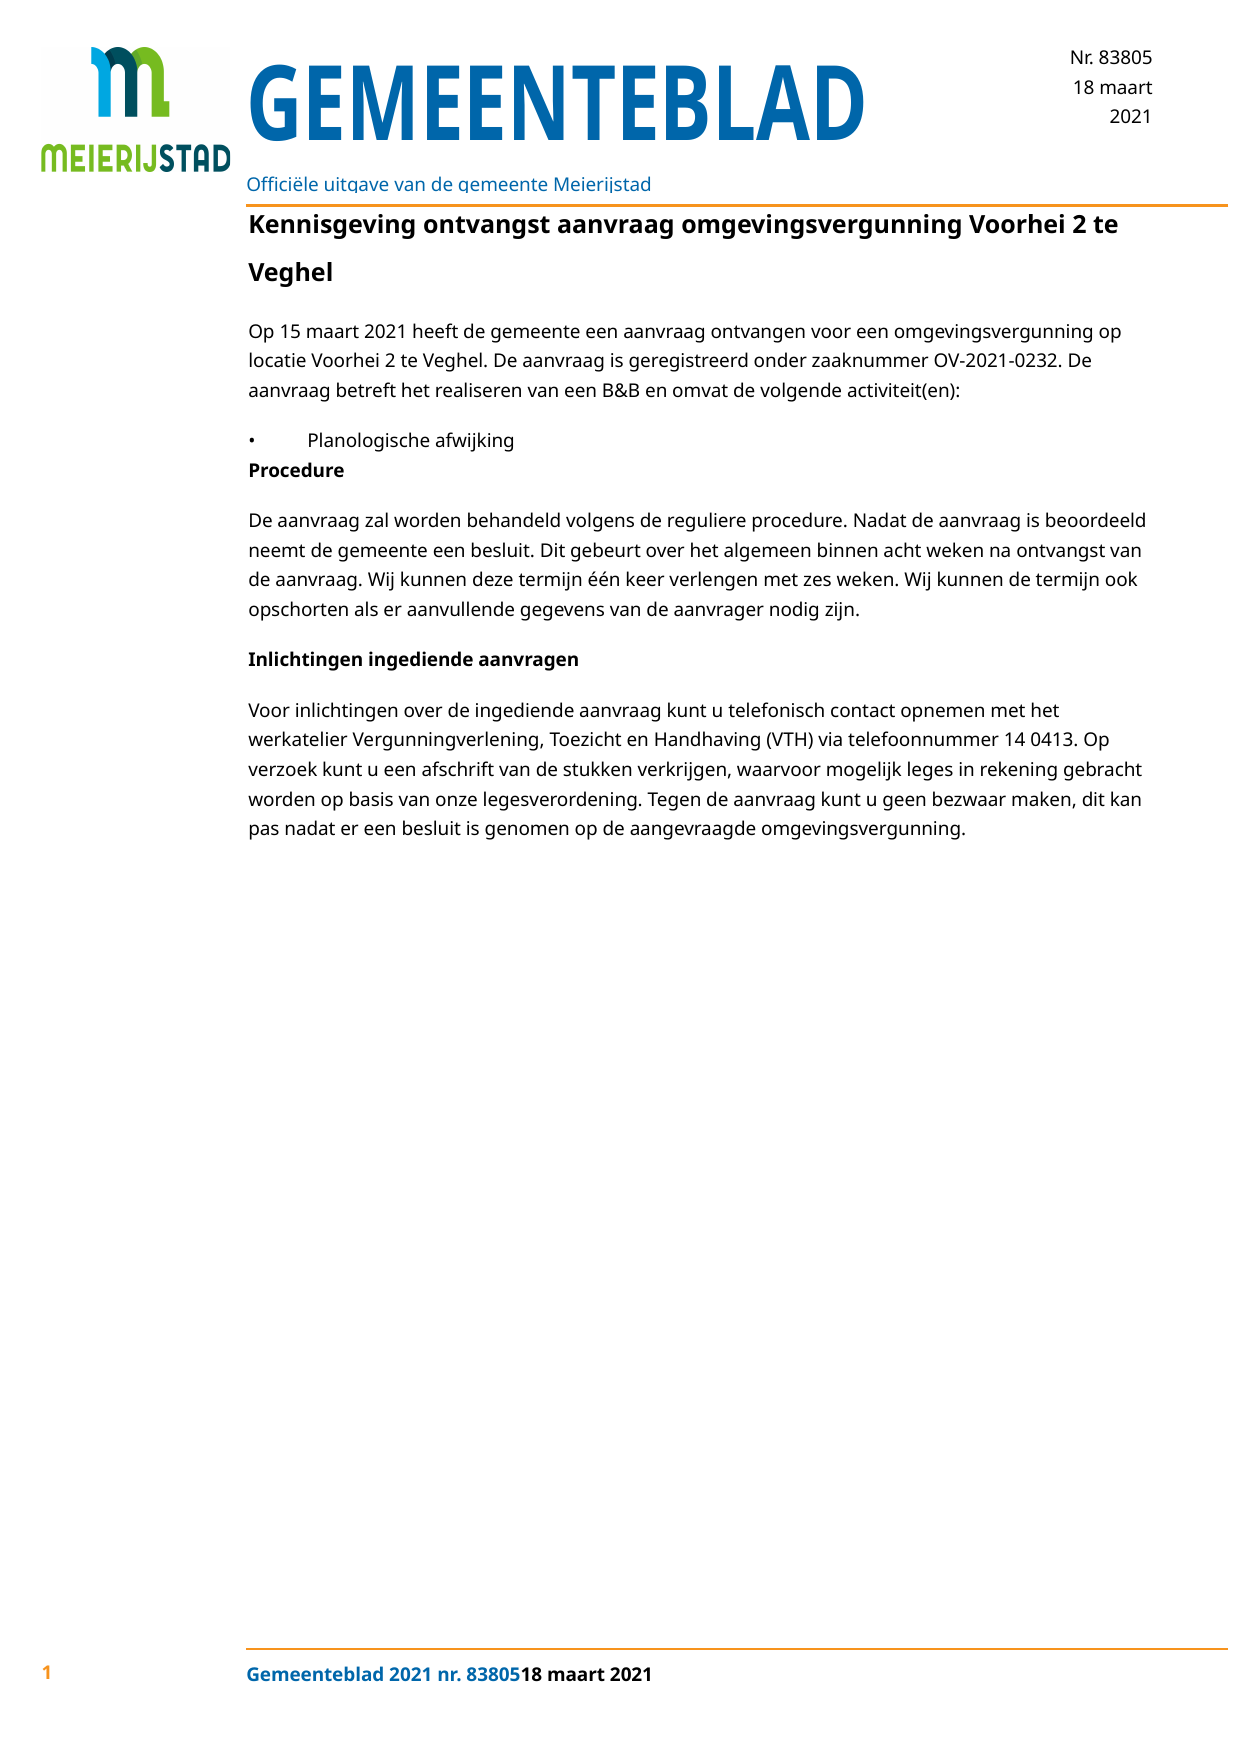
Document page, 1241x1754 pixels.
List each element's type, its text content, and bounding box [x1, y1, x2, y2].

text Voor inlichtingen over de ingediende aanvraag kunt u telefonisch contact opnemen met het werkatelier Vergunningverlening, Toezicht en Handhaving (VTH) via telefoonnummer 14 0413. Op verzoek kunt u een afschrift van de stukken verkrijgen, waarvoor mogelijk leges in rekening gebracht worden op basis van onze legesverordening. Tegen de aanvraag kunt u geen bezwaar maken, dit kan pas nadat er een besluit is genomen op de aangevraagde omgevingsvergunning. [248, 697, 1152, 841]
text Kennisgeving ontvangst aanvraag omgevingsvergunning Voorhei 2 te Veghel [248, 207, 1152, 288]
text Inlichtingen ingediende aanvragen [248, 647, 1152, 672]
list Planologische afwijking [248, 427, 1152, 453]
text Op 15 maart 2021 heeft de gemeente een aanvraag ontvangen voor een omgevingsvergunning op locatie Voorhei 2 te Veghel. De aanvraag is geregistreerd onder zaaknummer OV-2021-0232. De aanvraag betreft het realiseren van een B&B en omvat de volgende activiteit(en): [248, 318, 1152, 403]
picture [41, 47, 231, 172]
text Procedure [248, 457, 1152, 483]
text De aanvraag zal worden behandeld volgens de reguliere procedure. Nadat de aanvraag is beoordeeld neemt de gemeente een besluit. Dit gebeurt over het algemeen binnen acht weken na ontvangst van de aanvraag. Wij kunnen deze termijn één keer verlengen met zes weken. Wij kunnen de termijn ook opschorten als er aanvullende gegevens van de aanvrager nodig zijn. [248, 507, 1152, 622]
